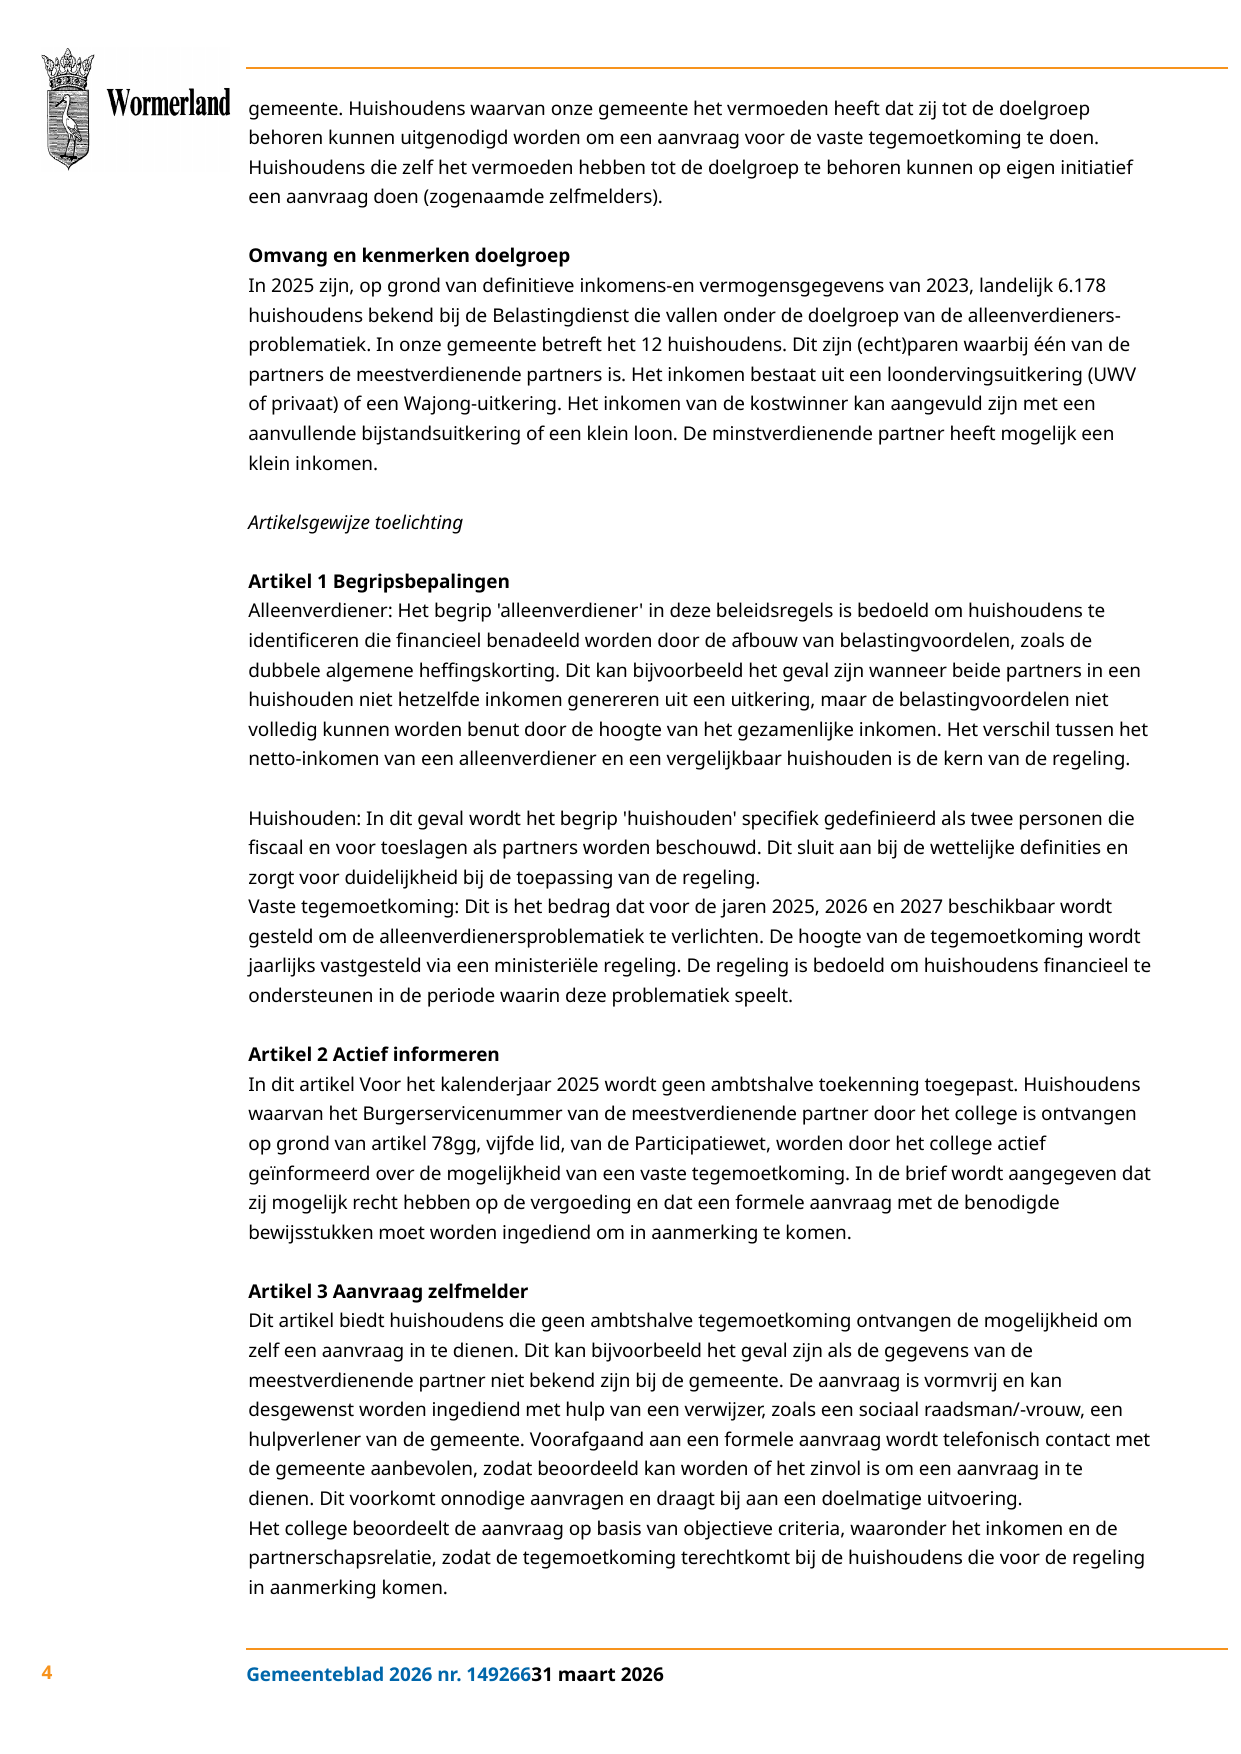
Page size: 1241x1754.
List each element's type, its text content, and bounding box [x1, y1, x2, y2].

text Artikel 3 Aanvraag zelfmelder [248, 1278, 1152, 1304]
text In 2025 zijn, op grond van definitieve inkomens-en vermogensgegevens van 2023, landelijk 6.178 huishoudens bekend bij de Belastingdienst die vallen onder de doelgroep van de alleenverdieners-problematiek. In onze gemeente betreft het 12 huishoudens. Dit zijn (echt)paren waarbij één van de partners de meestverdienende partners is. Het inkomen bestaat uit een loondervingsuitkering (UWV of privaat) of een Wajong-uitkering. Het inkomen van de kostwinner kan aangevuld zijn met een aanvullende bijstandsuitkering of een klein loon. De minstverdienende partner heeft mogelijk een klein inkomen. [248, 272, 1152, 476]
text gemeente. Huishoudens waarvan onze gemeente het vermoeden heeft dat zij tot de doelgroep behoren kunnen uitgenodigd worden om een aanvraag voor de vaste tegemoetkoming te doen. Huishoudens die zelf het vermoeden hebben tot de doelgroep te behoren kunnen op eigen initiatief een aanvraag doen (zogenaamde zelfmelders). [248, 95, 1152, 209]
text Dit artikel biedt huishoudens die geen ambtshalve tegemoetkoming ontvangen de mogelijkheid om zelf een aanvraag in te dienen. Dit kan bijvoorbeeld het geval zijn als de gegevens van de meestverdienende partner niet bekend zijn bij de gemeente. De aanvraag is vormvrij en kan desgewenst worden ingediend met hulp van een verwijzer, zoals een sociaal raadsman/-vrouw, een hulpverlener van de gemeente. Voorafgaand aan een formele aanvraag wordt telefonisch contact met de gemeente aanbevolen, zodat beoordeeld kan worden of het zinvol is om een aanvraag in te dienen. Dit voorkomt onnodige aanvragen en draagt bij aan een doelmatige uitvoering. [248, 1308, 1152, 1511]
text In dit artikel Voor het kalenderjaar 2025 wordt geen ambtshalve toekenning toegepast. Huishoudens waarvan het Burgerservicenummer van de meestverdienende partner door het college is ontvangen op grond van artikel 78gg, vijfde lid, van de Participatiewet, worden door het college actief geïnformeerd over de mogelijkheid van een vaste tegemoetkoming. In de brief wordt aangegeven dat zij mogelijk recht hebben op de vergoeding en dat een formele aanvraag met de benodigde bewijsstukken moet worden ingediend om in aanmerking te komen. [248, 1071, 1152, 1245]
picture [41, 47, 231, 172]
text Alleenverdiener: Het begrip 'alleenverdiener' in deze beleidsregels is bedoeld om huishoudens te identificeren die financieel benadeeld worden door de afbouw van belastingvoordelen, zoals de dubbele algemene heffingskorting. Dit kan bijvoorbeeld het geval zijn wanneer beide partners in een huishouden niet hetzelfde inkomen genereren uit een uitkering, maar de belastingvoordelen niet volledig kunnen worden benut door de hoogte van het gezamenlijke inkomen. Het verschil tussen het netto-inkomen van een alleenverdiener en een vergelijkbaar huishouden is de kern van de regeling. [248, 598, 1152, 771]
text Huishouden: In dit geval wordt het begrip 'huishouden' specifiek gedefinieerd als twee personen die fiscaal en voor toeslagen als partners worden beschouwd. Dit sluit aan bij de wettelijke definities en zorgt voor duidelijkheid bij de toepassing van de regeling. [248, 805, 1152, 890]
text Artikel 2 Actief informeren [248, 1041, 1152, 1067]
text Het college beoordeelt de aanvraag op basis van objectieve criteria, waaronder het inkomen en de partnerschapsrelatie, zodat de tegemoetkoming terechtkomt bij de huishoudens die voor de regeling in aanmerking komen. [248, 1515, 1152, 1600]
text Omvang en kenmerken doelgroep [248, 243, 1152, 268]
text Vaste tegemoetkoming: Dit is het bedrag dat voor de jaren 2025, 2026 en 2027 beschikbaar wordt gesteld om de alleenverdienersproblematiek te verlichten. De hoogte van de tegemoetkoming wordt jaarlijks vastgesteld via een ministeriële regeling. De regeling is bedoeld om huishoudens financieel te ondersteunen in de periode waarin deze problematiek speelt. [248, 893, 1152, 1008]
text Artikel 1 Begripsbepalingen [248, 568, 1152, 594]
text Artikelsgewijze toelichting [248, 509, 1152, 535]
